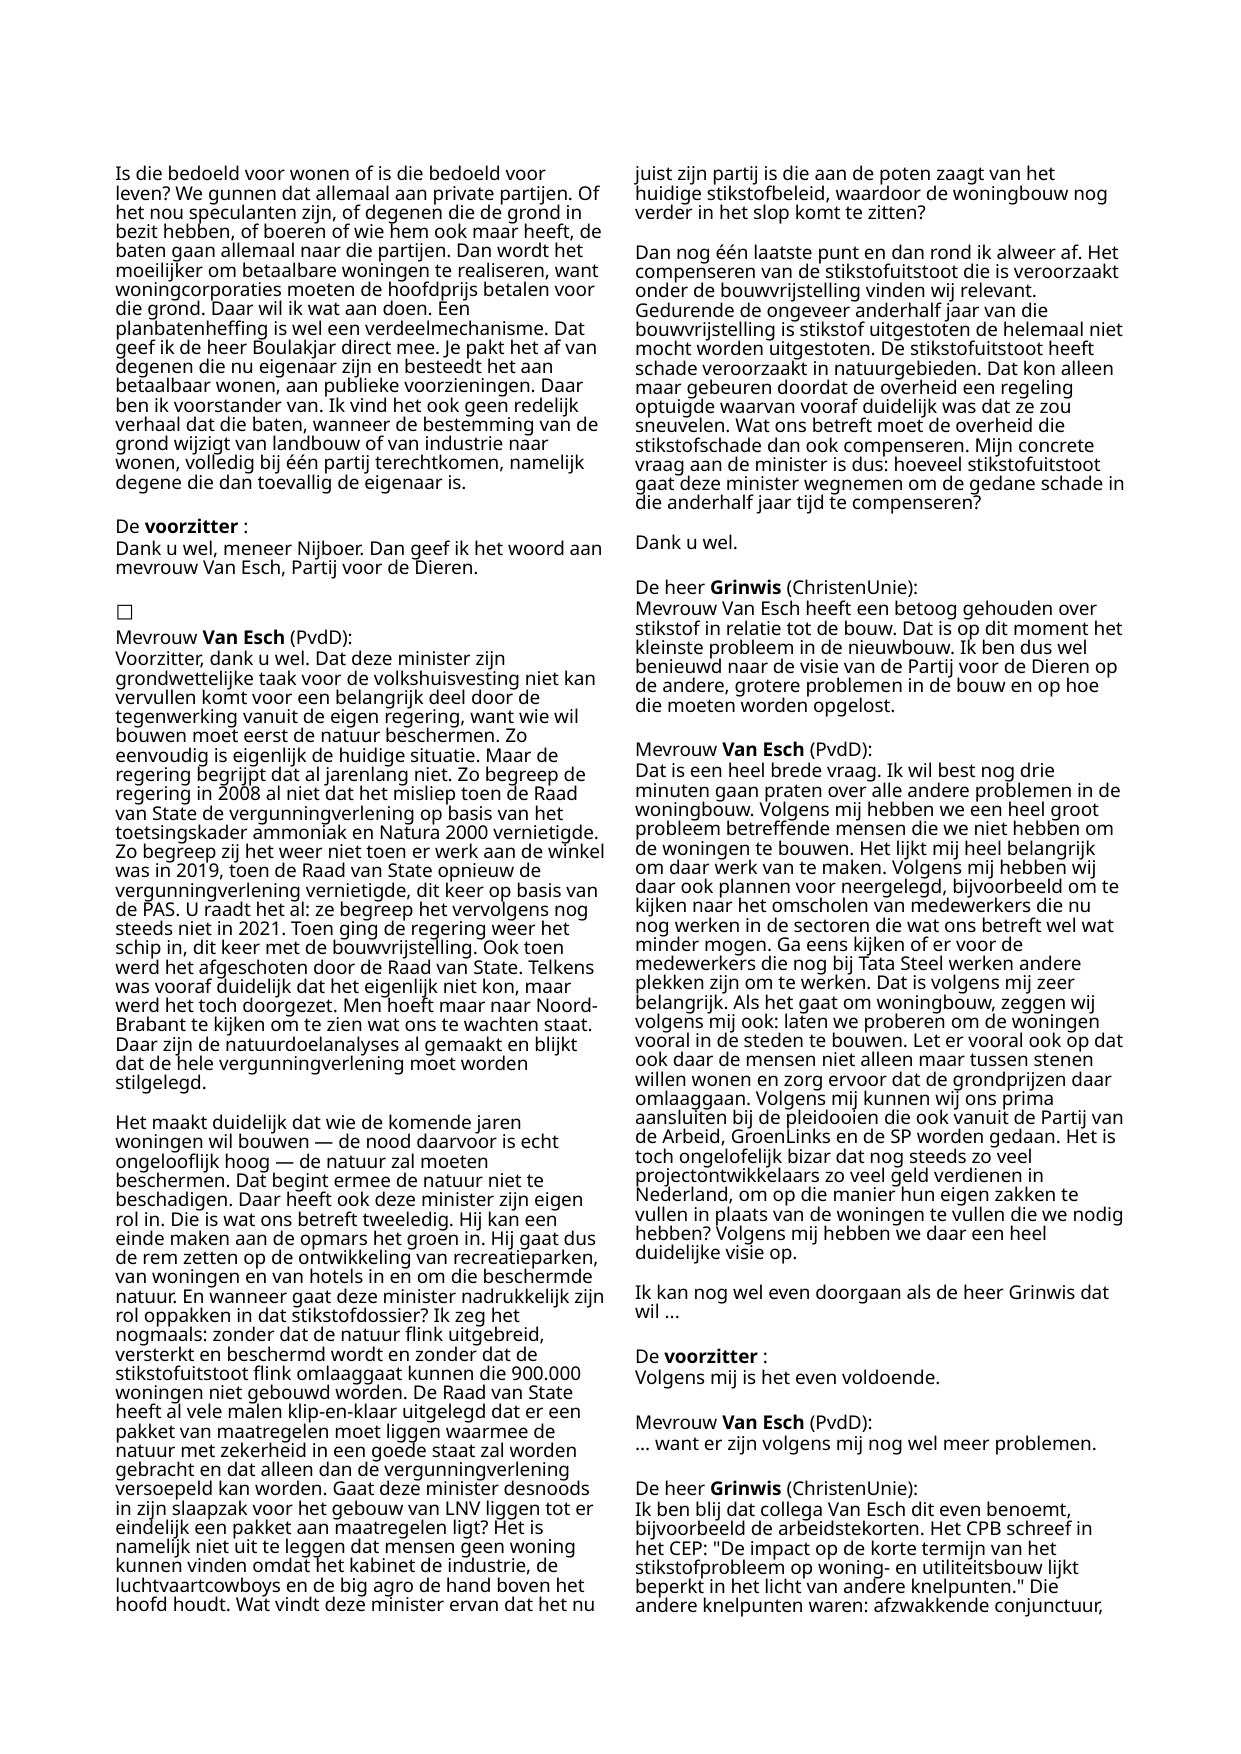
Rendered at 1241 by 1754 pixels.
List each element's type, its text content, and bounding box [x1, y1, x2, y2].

text juist zijn partij is die aan de poten zaagt van het huidige stikstofbeleid, waardoor de woningbouw nog verder in het slop komt te zitten? [635, 165, 1125, 223]
text ... want er zijn volgens mij nog wel meer problemen. [635, 1435, 1125, 1454]
text Dank u wel, meneer Nijboer. Dan geef ik het woord aan mevrouw Van Esch, Partij voor de Dieren. [115, 539, 605, 578]
text Mevrouw Van Esch heeft een betoog gehouden over stikstof in relatie tot de bouw. Dat is op dit moment het kleinste probleem in de nieuwbouw. Ik ben dus wel benieuwd naar de visie van de Partij voor de Dieren op de andere, grotere problemen in de bouw en op hoe die moeten worden opgelost. [635, 600, 1125, 716]
text Is die bedoeld voor wonen of is die bedoeld voor leven? We gunnen dat allemaal aan private partijen. Of het nou speculanten zijn, of degenen die de grond in bezit hebben, of boeren of wie hem ook maar heeft, de baten gaan allemaal naar die partijen. Dan wordt het moeilijker om betaalbare woningen te realiseren, want woningcorporaties moeten de hoofdprijs betalen voor die grond. Daar wil ik wat aan doen. Een planbatenheffing is wel een verdeelmechanisme. Dat geef ik de heer Boulakjar direct mee. Je pakt het af van degenen die nu eigenaar zijn en besteedt het aan betaalbaar wonen, aan publieke voorzieningen. Daar ben ik voorstander van. Ik vind het ook geen redelijk verhaal dat die baten, wanneer de bestemming van de grond wijzigt van landbouw of van industrie naar wonen, volledig bij één partij terechtkomen, namelijk degene die dan toevallig de eigenaar is. [115, 165, 605, 493]
text Ik ben blij dat collega Van Esch dit even benoemt, bijvoorbeeld de arbeidstekorten. Het CPB schreef in het CEP: "De impact op de korte termijn van het stikstofprobleem op woning- en utiliteitsbouw lijkt beperkt in het licht van andere knelpunten." Die andere knelpunten waren: afzwakkende conjunctuur, [635, 1501, 1125, 1617]
text Dan nog één laatste punt en dan rond ik alweer af. Het compenseren van de stikstofuitstoot die is veroorzaakt onder de bouwvrijstelling vinden wij relevant. Gedurende de ongeveer anderhalf jaar van die bouwvrijstelling is stikstof uitgestoten de helemaal niet mocht worden uitgestoten. De stikstofuitstoot heeft schade veroorzaakt in natuurgebieden. Dat kon alleen maar gebeuren doordat de overheid een regeling optuigde waarvan vooraf duidelijk was dat ze zou sneuvelen. Wat ons betreft moet de overheid die stikstofschade dan ook compenseren. Mijn concrete vraag aan de minister is dus: hoeveel stikstofuitstoot gaat deze minister wegnemen om de gedane schade in die anderhalf jaar tijd te compenseren? [635, 244, 1125, 514]
text De voorzitter : [115, 514, 605, 539]
text Mevrouw Van Esch (PvdD): [635, 737, 1125, 762]
text Mevrouw Van Esch (PvdD): [635, 1409, 1125, 1435]
text Volgens mij is het even voldoende. [635, 1369, 1125, 1388]
text Ik kan nog wel even doorgaan als de heer Grinwis dat wil ... [635, 1284, 1125, 1323]
text Voorzitter, dank u wel. Dat deze minister zijn grondwettelijke taak voor de volkshuisvesting niet kan vervullen komt voor een belangrijk deel door de tegenwerking vanuit de eigen regering, want wie wil bouwen moet eerst de natuur beschermen. Zo eenvoudig is eigenlijk de huidige situatie. Maar de regering begrijpt dat al jarenlang niet. Zo begreep de regering in 2008 al niet dat het misliep toen de Raad van State de vergunningverlening op basis van het toetsingskader ammoniak en Natura 2000 vernietigde. Zo begreep zij het weer niet toen er werk aan de winkel was in 2019, toen de Raad van State opnieuw de vergunningverlening vernietigde, dit keer op basis van de PAS. U raadt het al: ze begreep het vervolgens nog steeds niet in 2021. Toen ging de regering weer het schip in, dit keer met de bouwvrijstelling. Ook toen werd het afgeschoten door de Raad van State. Telkens was vooraf duidelijk dat het eigenlijk niet kon, maar werd het toch doorgezet. Men hoeft maar naar Noord-Brabant te kijken om te zien wat ons te wachten staat. Daar zijn de natuurdoelanalyses al gemaakt en blijkt dat de hele vergunningverlening moet worden stilgelegd. [115, 650, 605, 1093]
text Het maakt duidelijk dat wie de komende jaren woningen wil bouwen — de nood daarvoor is echt ongelooflijk hoog — de natuur zal moeten beschermen. Dat begint ermee de natuur niet te beschadigen. Daar heeft ook deze minister zijn eigen rol in. Die is wat ons betreft tweeledig. Hij kan een einde maken aan de opmars het groen in. Hij gaat dus de rem zetten op de ontwikkeling van recreatieparken, van woningen en van hotels in en om die beschermde natuur. En wanneer gaat deze minister nadrukkelijk zijn rol oppakken in dat stikstofdossier? Ik zeg het nogmaals: zonder dat de natuur flink uitgebreid, versterkt en beschermd wordt en zonder dat de stikstofuitstoot flink omlaaggaat kunnen die 900.000 woningen niet gebouwd worden. De Raad van State heeft al vele malen klip-en-klaar uitgelegd dat er een pakket van maatregelen moet liggen waarmee de natuur met zekerheid in een goede staat zal worden gebracht en dat alleen dan de vergunningverlening versoepeld kan worden. Gaat deze minister desnoods in zijn slaapzak voor het gebouw van LNV liggen tot er eindelijk een pakket aan maatregelen ligt? Het is namelijk niet uit te leggen dat mensen geen woning kunnen vinden omdat het kabinet de industrie, de luchtvaartcowboys en de big agro de hand boven het hoofd houdt. Wat vindt deze minister ervan dat het nu [115, 1114, 605, 1615]
text Mevrouw Van Esch (PvdD): [115, 624, 605, 650]
text De voorzitter : [635, 1343, 1125, 1369]
text Dat is een heel brede vraag. Ik wil best nog drie minuten gaan praten over alle andere problemen in de woningbouw. Volgens mij hebben we een heel groot probleem betreffende mensen die we niet hebben om de woningen te bouwen. Het lijkt mij heel belangrijk om daar werk van te maken. Volgens mij hebben wij daar ook plannen voor neergelegd, bijvoorbeeld om te kijken naar het omscholen van medewerkers die nu nog werken in de sectoren die wat ons betreft wel wat minder mogen. Ga eens kijken of er voor de medewerkers die nog bij Tata Steel werken andere plekken zijn om te werken. Dat is volgens mij zeer belangrijk. Als het gaat om woningbouw, zeggen wij volgens mij ook: laten we proberen om de woningen vooral in de steden te bouwen. Let er vooral ook op dat ook daar de mensen niet alleen maar tussen stenen willen wonen en zorg ervoor dat de grondprijzen daar omlaaggaan. Volgens mij kunnen wij ons prima aansluiten bij de pleidooien die ook vanuit de Partij van de Arbeid, GroenLinks en de SP worden gedaan. Het is toch ongelofelijk bizar dat nog steeds zo veel projectontwikkelaars zo veel geld verdienen in Nederland, om op die manier hun eigen zakken te vullen in plaats van de woningen te vullen die we nodig hebben? Volgens mij hebben we daar een heel duidelijke visie op. [635, 762, 1125, 1263]
text Dank u wel. [635, 534, 1125, 554]
text De heer Grinwis (ChristenUnie): [635, 574, 1125, 600]
text ⬜ [115, 599, 605, 624]
text De heer Grinwis (ChristenUnie): [635, 1475, 1125, 1501]
